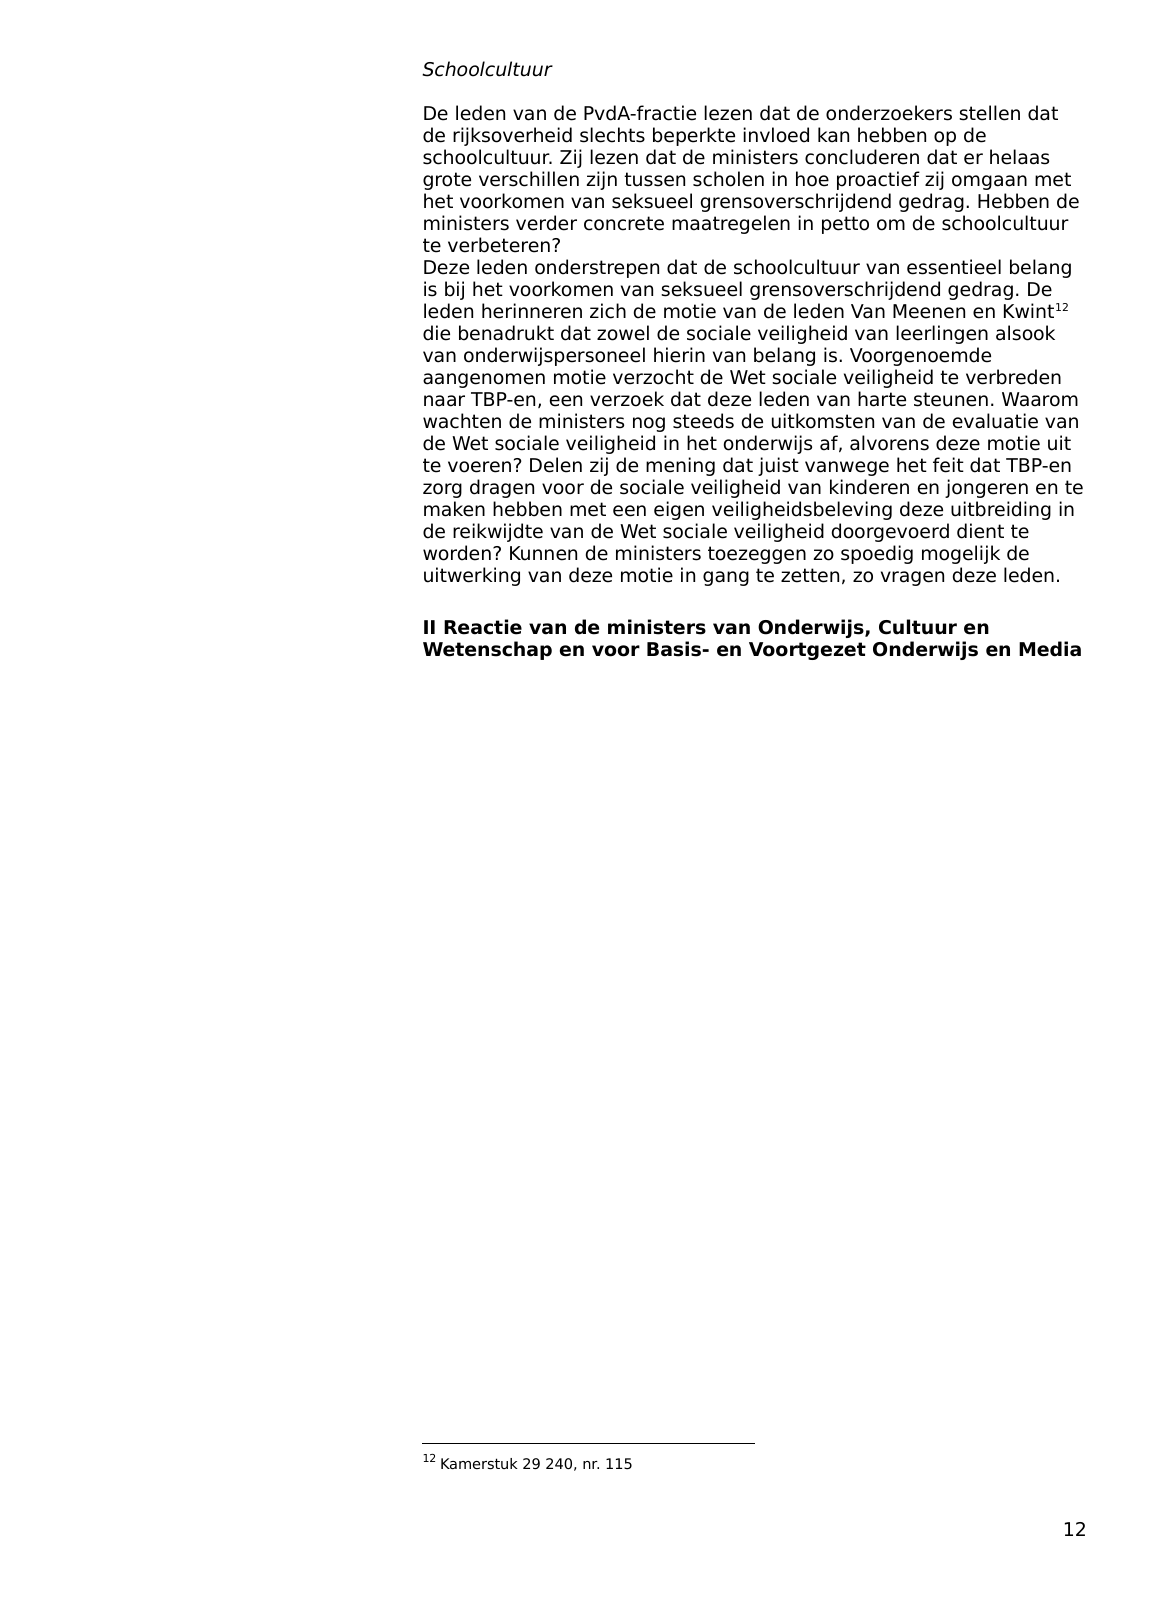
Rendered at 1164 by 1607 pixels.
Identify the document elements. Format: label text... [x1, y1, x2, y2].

text Deze leden onderstrepen dat de schoolcultuur van essentieel belang is bij het voorkomen van seksueel grensoverschrijdend gedrag. De leden herinneren zich de motie van de leden Van Meenen en Kwint die benadrukt dat zowel de sociale veiligheid van leerlingen alsook van onderwijspersoneel hierin van belang is. Voorgenoemde aangenomen motie verzocht de Wet sociale veiligheid te verbreden naar TBP-en, een verzoek dat deze leden van harte steunen. Waarom wachten de ministers nog steeds de uitkomsten van de evaluatie van de Wet sociale veiligheid in het onderwijs af, alvorens deze motie uit te voeren? Delen zij de mening dat juist vanwege het feit dat TBP-en zorg dragen voor de sociale veiligheid van kinderen en jongeren en te maken hebben met een eigen veiligheidsbeleving deze uitbreiding in de reikwijdte van de Wet sociale veiligheid doorgevoerd dient te worden? Kunnen de ministers toezeggen zo spoedig mogelijk de uitwerking van deze motie in gang te zetten, zo vragen deze leden. [422, 257, 1087, 587]
text Kamerstuk 29 240, nr. 115 [422, 1452, 1087, 1474]
subtitle Schoolcultuur [422, 59, 1087, 81]
text De leden van de PvdA-fractie lezen dat de onderzoekers stellen dat de rijksoverheid slechts beperkte invloed kan hebben op de schoolcultuur. Zij lezen dat de ministers concluderen dat er helaas grote verschillen zijn tussen scholen in hoe proactief zij omgaan met het voorkomen van seksueel grensoverschrijdend gedrag. Hebben de ministers verder concrete maatregelen in petto om de schoolcultuur te verbeteren? [422, 103, 1087, 257]
subtitle II Reactie van de ministers van Onderwijs, Cultuur en Wetenschap en voor Basis- en Voortgezet Onderwijs en Media [422, 617, 1087, 661]
